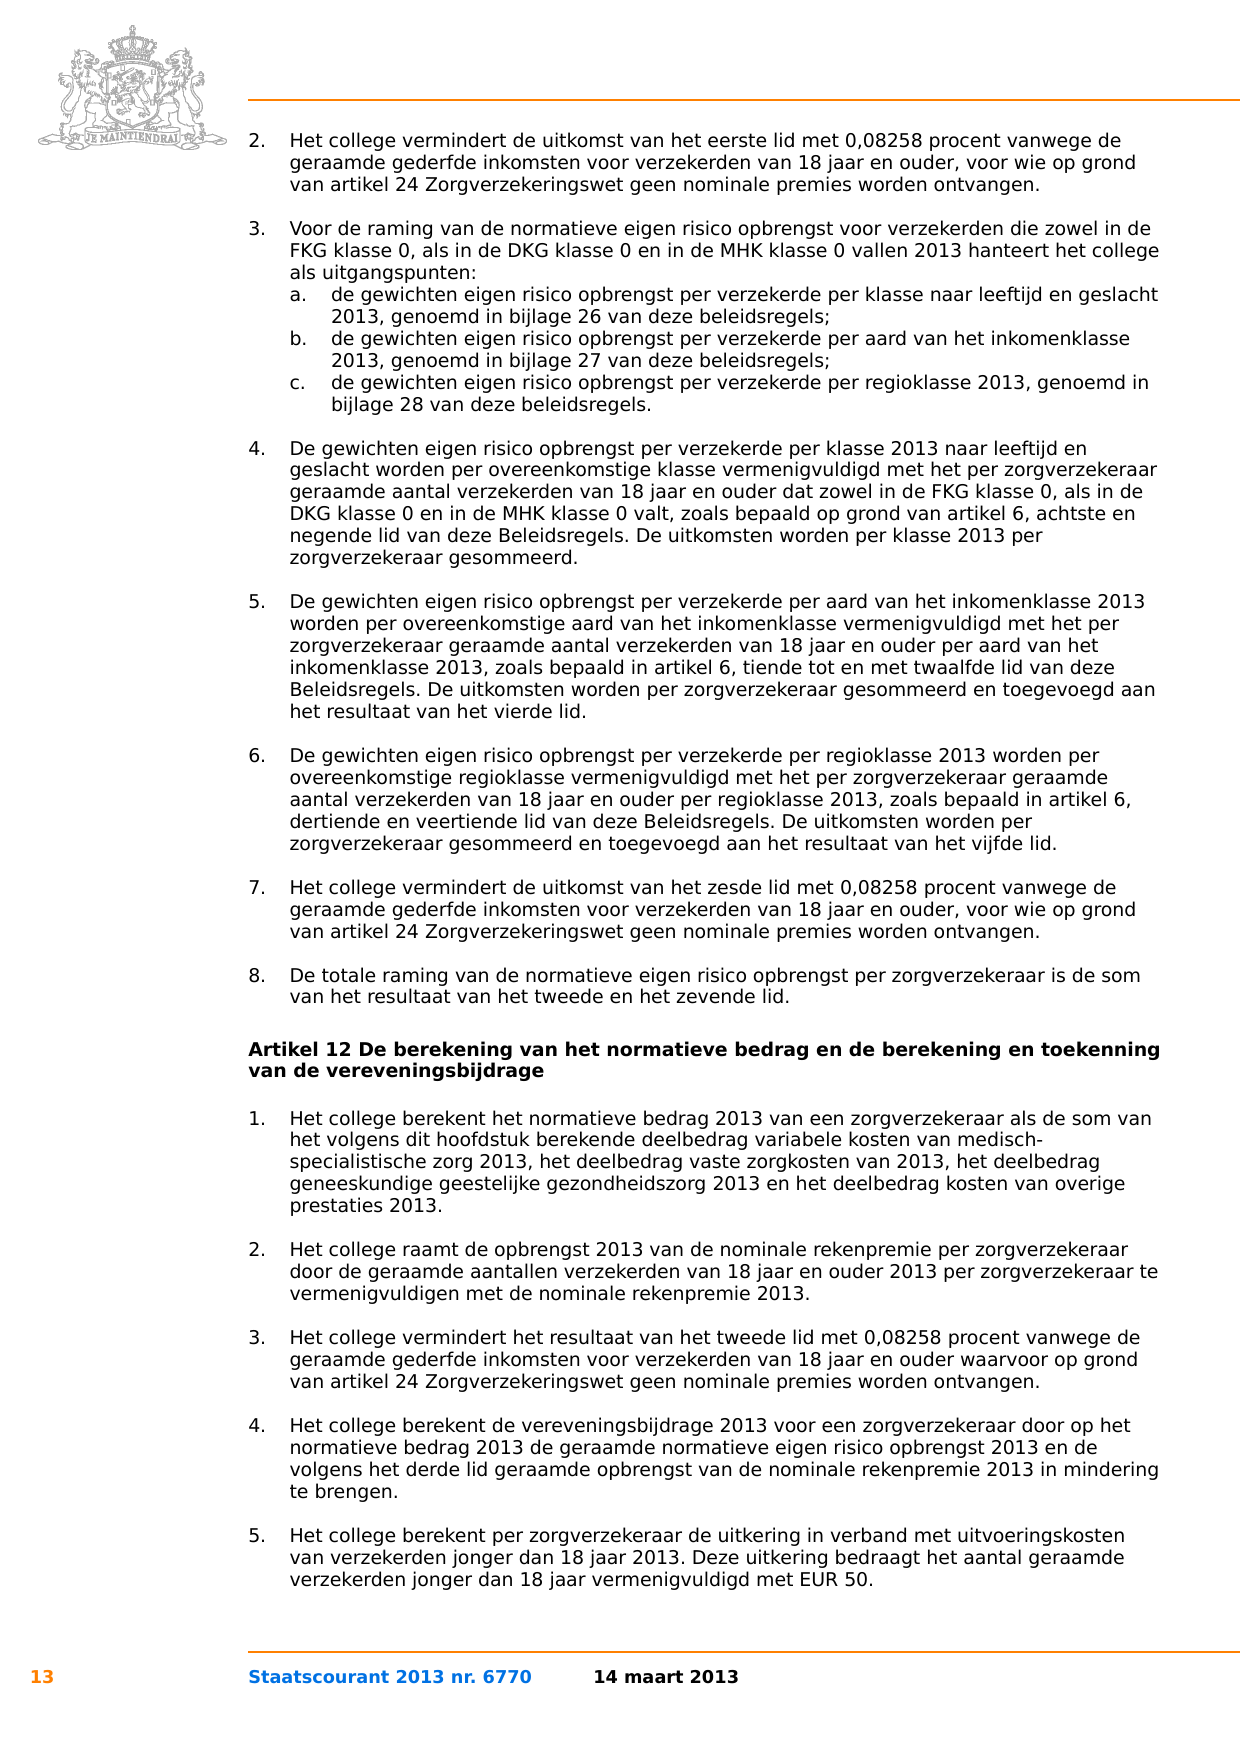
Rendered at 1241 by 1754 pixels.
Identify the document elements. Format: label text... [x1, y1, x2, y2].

text 8. De totale raming van de normatieve eigen risico opbrengst per zorgverzekeraar is de som van het resultaat van het tweede en het zevende lid. [248, 964, 1163, 1008]
text b. de gewichten eigen risico opbrengst per verzekerde per aard van het inkomenklasse 2013, genoemd in bijlage 27 van deze beleidsregels; [289, 328, 1163, 372]
text 2. Het college raamt de opbrengst 2013 van de nominale rekenpremie per zorgverzekeraar door de geraamde aantallen verzekerden van 18 jaar en ouder 2013 per zorgverzekeraar te vermenigvuldigen met de nominale rekenpremie 2013. [248, 1239, 1163, 1305]
text 3. Voor de raming van de normatieve eigen risico opbrengst voor verzekerden die zowel in de FKG klasse 0, als in de DKG klasse 0 en in de MHK klasse 0 vallen 2013 hanteert het college als uitgangspunten: [248, 218, 1163, 284]
text a. de gewichten eigen risico opbrengst per verzekerde per klasse naar leeftijd en geslacht 2013, genoemd in bijlage 26 van deze beleidsregels; [289, 284, 1163, 328]
text 2. Het college vermindert de uitkomst van het eerste lid met 0,08258 procent vanwege de geraamde gederfde inkomsten voor verzekerden van 18 jaar en ouder, voor wie op grond van artikel 24 Zorgverzekeringswet geen nominale premies worden ontvangen. [248, 130, 1163, 196]
text 4. Het college berekent de vereveningsbijdrage 2013 voor een zorgverzekeraar door op het normatieve bedrag 2013 de geraamde normatieve eigen risico opbrengst 2013 en de volgens het derde lid geraamde opbrengst van de nominale rekenpremie 2013 in mindering te brengen. [248, 1415, 1163, 1503]
picture [38, 25, 227, 150]
text c. de gewichten eigen risico opbrengst per verzekerde per regioklasse 2013, genoemd in bijlage 28 van deze beleidsregels. [289, 372, 1163, 416]
text 1. Het college berekent het normatieve bedrag 2013 van een zorgverzekeraar als de som van het volgens dit hoofdstuk berekende deelbedrag variabele kosten van medisch-specialistische zorg 2013, het deelbedrag vaste zorgkosten van 2013, het deelbedrag geneeskundige geestelijke gezondheidszorg 2013 en het deelbedrag kosten van overige prestaties 2013. [248, 1107, 1163, 1217]
text 3. Het college vermindert het resultaat van het tweede lid met 0,08258 procent vanwege de geraamde gederfde inkomsten voor verzekerden van 18 jaar en ouder waarvoor op grond van artikel 24 Zorgverzekeringswet geen nominale premies worden ontvangen. [248, 1327, 1163, 1393]
text 4. De gewichten eigen risico opbrengst per verzekerde per klasse 2013 naar leeftijd en geslacht worden per overeenkomstige klasse vermenigvuldigd met het per zorgverzekeraar geraamde aantal verzekerden van 18 jaar en ouder dat zowel in de FKG klasse 0, als in de DKG klasse 0 en in de MHK klasse 0 valt, zoals bepaald op grond van artikel 6, achtste en negende lid van deze Beleidsregels. De uitkomsten worden per klasse 2013 per zorgverzekeraar gesommeerd. [248, 437, 1163, 569]
text 6. De gewichten eigen risico opbrengst per verzekerde per regioklasse 2013 worden per overeenkomstige regioklasse vermenigvuldigd met het per zorgverzekeraar geraamde aantal verzekerden van 18 jaar en ouder per regioklasse 2013, zoals bepaald in artikel 6, dertiende en veertiende lid van deze Beleidsregels. De uitkomsten worden per zorgverzekeraar gesommeerd en toegevoegd aan het resultaat van het vijfde lid. [248, 745, 1163, 855]
text 5. Het college berekent per zorgverzekeraar de uitkering in verband met uitvoeringskosten van verzekerden jonger dan 18 jaar 2013. Deze uitkering bedraagt het aantal geraamde verzekerden jonger dan 18 jaar vermenigvuldigd met EUR 50. [248, 1524, 1163, 1591]
text 5. De gewichten eigen risico opbrengst per verzekerde per aard van het inkomenklasse 2013 worden per overeenkomstige aard van het inkomenklasse vermenigvuldigd met het per zorgverzekeraar geraamde aantal verzekerden van 18 jaar en ouder per aard van het inkomenklasse 2013, zoals bepaald in artikel 6, tiende tot en met twaalfde lid van deze Beleidsregels. De uitkomsten worden per zorgverzekeraar gesommeerd en toegevoegd aan het resultaat van het vierde lid. [248, 591, 1163, 723]
subtitle Artikel 12 De berekening van het normatieve bedrag en de berekening en toekenning van de vereveningsbijdrage [248, 1038, 1163, 1082]
text 7. Het college vermindert de uitkomst van het zesde lid met 0,08258 procent vanwege de geraamde gederfde inkomsten voor verzekerden van 18 jaar en ouder, voor wie op grond van artikel 24 Zorgverzekeringswet geen nominale premies worden ontvangen. [248, 877, 1163, 943]
